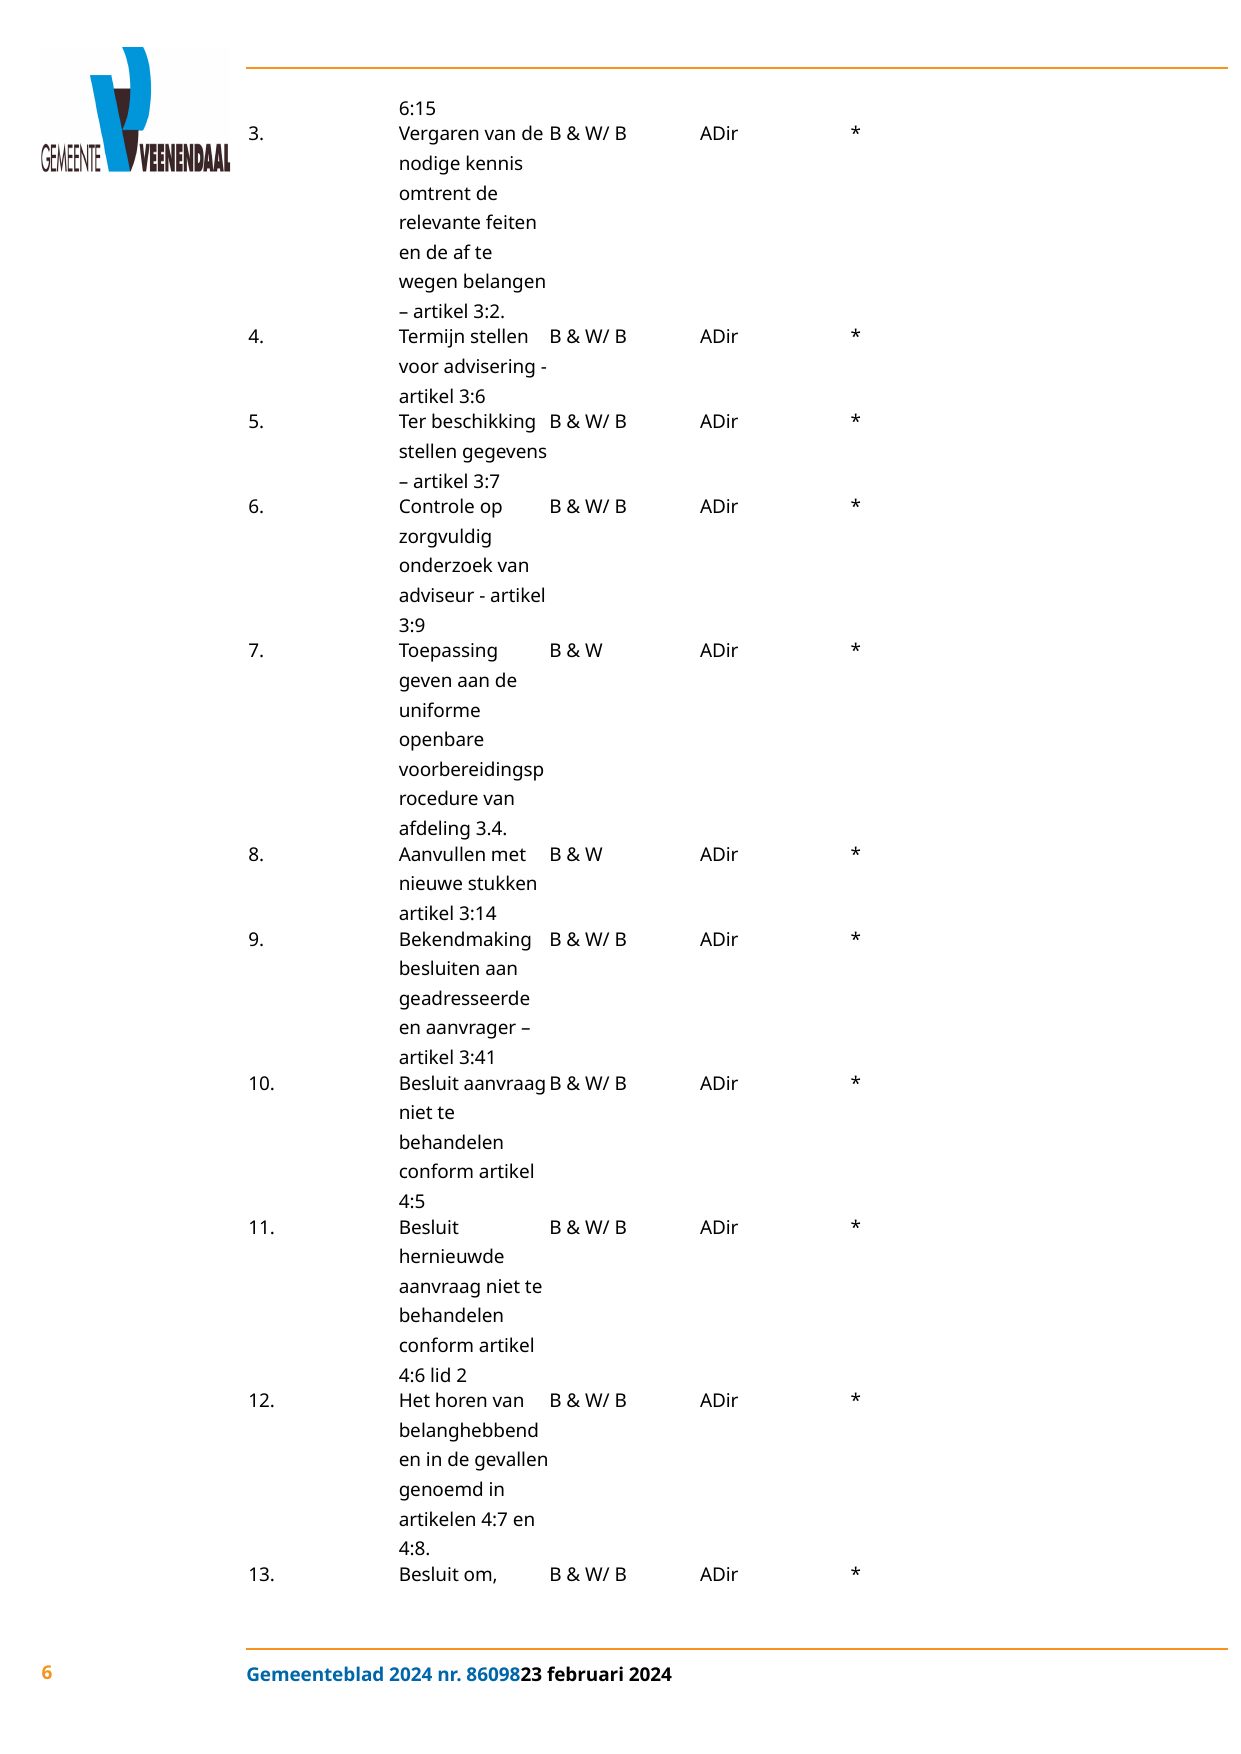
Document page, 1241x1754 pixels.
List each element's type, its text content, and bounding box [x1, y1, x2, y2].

table_cell [248, 95, 398, 121]
table_cell [1001, 494, 1152, 638]
table_cell B & W/ B [549, 121, 700, 324]
table_cell * [850, 1561, 1001, 1587]
picture [41, 47, 130, 172]
table_cell Bekendmaking besluiten aan geadresseerde en aanvrager – artikel 3:41 [399, 926, 549, 1070]
table_cell ADir [700, 121, 850, 324]
table_cell * [850, 324, 1001, 409]
table_cell B & W/ B [549, 926, 700, 1070]
table_cell [1001, 324, 1152, 409]
table_cell B & W/ B [549, 1388, 700, 1561]
table_cell * [850, 638, 1001, 841]
table_cell * [850, 926, 1001, 1070]
table_cell [248, 1214, 398, 1387]
table_cell [1001, 95, 1152, 121]
table_cell [248, 638, 398, 841]
table_cell * [850, 1070, 1001, 1214]
table_cell ADir [700, 841, 850, 926]
table_cell ADir [700, 494, 850, 638]
table_cell ADir [700, 926, 850, 1070]
table_cell ADir [700, 1561, 850, 1587]
picture [123, 47, 231, 172]
table_cell [549, 95, 700, 121]
table_cell [248, 494, 398, 638]
table_cell ADir [700, 638, 850, 841]
table_cell [1001, 1070, 1152, 1214]
table_cell [248, 1388, 398, 1561]
table_cell Toepassing geven aan de uniforme openbare voorbereidingsprocedure van afdeling 3.4. [399, 638, 549, 841]
table_cell [1001, 409, 1152, 493]
table_cell ADir [700, 324, 850, 409]
table_cell Besluit hernieuwde aanvraag niet te behandelen conform artikel 4:6 lid 2 [399, 1214, 549, 1387]
table_cell [1001, 926, 1152, 1070]
table_cell Vergaren van de nodige kennis omtrent de relevante feiten en de af te wegen belangen – artikel 3:2. [399, 121, 549, 324]
table_cell ADir [700, 409, 850, 493]
table_cell ADir [700, 1388, 850, 1561]
table_cell ADir [700, 1214, 850, 1387]
table_cell * [850, 494, 1001, 638]
table_cell B & W/ B [549, 409, 700, 493]
table_cell B & W [549, 841, 700, 926]
table_cell * [850, 1214, 1001, 1387]
table_cell [1001, 841, 1152, 926]
table_cell B & W/ B [549, 494, 700, 638]
table_cell B & W/ B [549, 1561, 700, 1587]
table_cell B & W/ B [549, 324, 700, 409]
table_cell B & W/ B [549, 1070, 700, 1214]
table_cell Controle op zorgvuldig onderzoek van adviseur - artikel 3:9 [399, 494, 549, 638]
table_cell [248, 409, 398, 493]
table_cell B & W [549, 638, 700, 841]
table_cell Het horen van belanghebbenden in de gevallen genoemd in artikelen 4:7 en 4:8. [399, 1388, 549, 1561]
table_cell B & W/ B [549, 1214, 700, 1387]
table_cell [248, 121, 398, 324]
table_cell * [850, 841, 1001, 926]
table_cell [248, 926, 398, 1070]
table_cell [1001, 121, 1152, 324]
table_cell ADir [700, 1070, 850, 1214]
table_cell Ter beschikking stellen gegevens – artikel 3:7 [399, 409, 549, 493]
table_cell [850, 95, 1001, 121]
table_cell Besluit aanvraag niet te behandelen conform artikel 4:5 [399, 1070, 549, 1214]
table_cell [1001, 638, 1152, 841]
table_cell [700, 95, 850, 121]
table_cell Aanvullen met nieuwe stukken artikel 3:14 [399, 841, 549, 926]
table_cell [248, 841, 398, 926]
table_cell [248, 1561, 398, 1587]
table_cell [1001, 1561, 1152, 1587]
table_cell [248, 1070, 398, 1214]
table_cell * [850, 121, 1001, 324]
table_cell [1001, 1214, 1152, 1387]
table_cell [1001, 1388, 1152, 1561]
table_cell Besluit om, [399, 1561, 549, 1587]
table_cell Termijn stellen voor advisering - artikel 3:6 [399, 324, 549, 409]
table_cell [248, 324, 398, 409]
table_cell * [850, 1388, 1001, 1561]
table_cell 6:15 [399, 95, 549, 121]
table_cell * [850, 409, 1001, 493]
